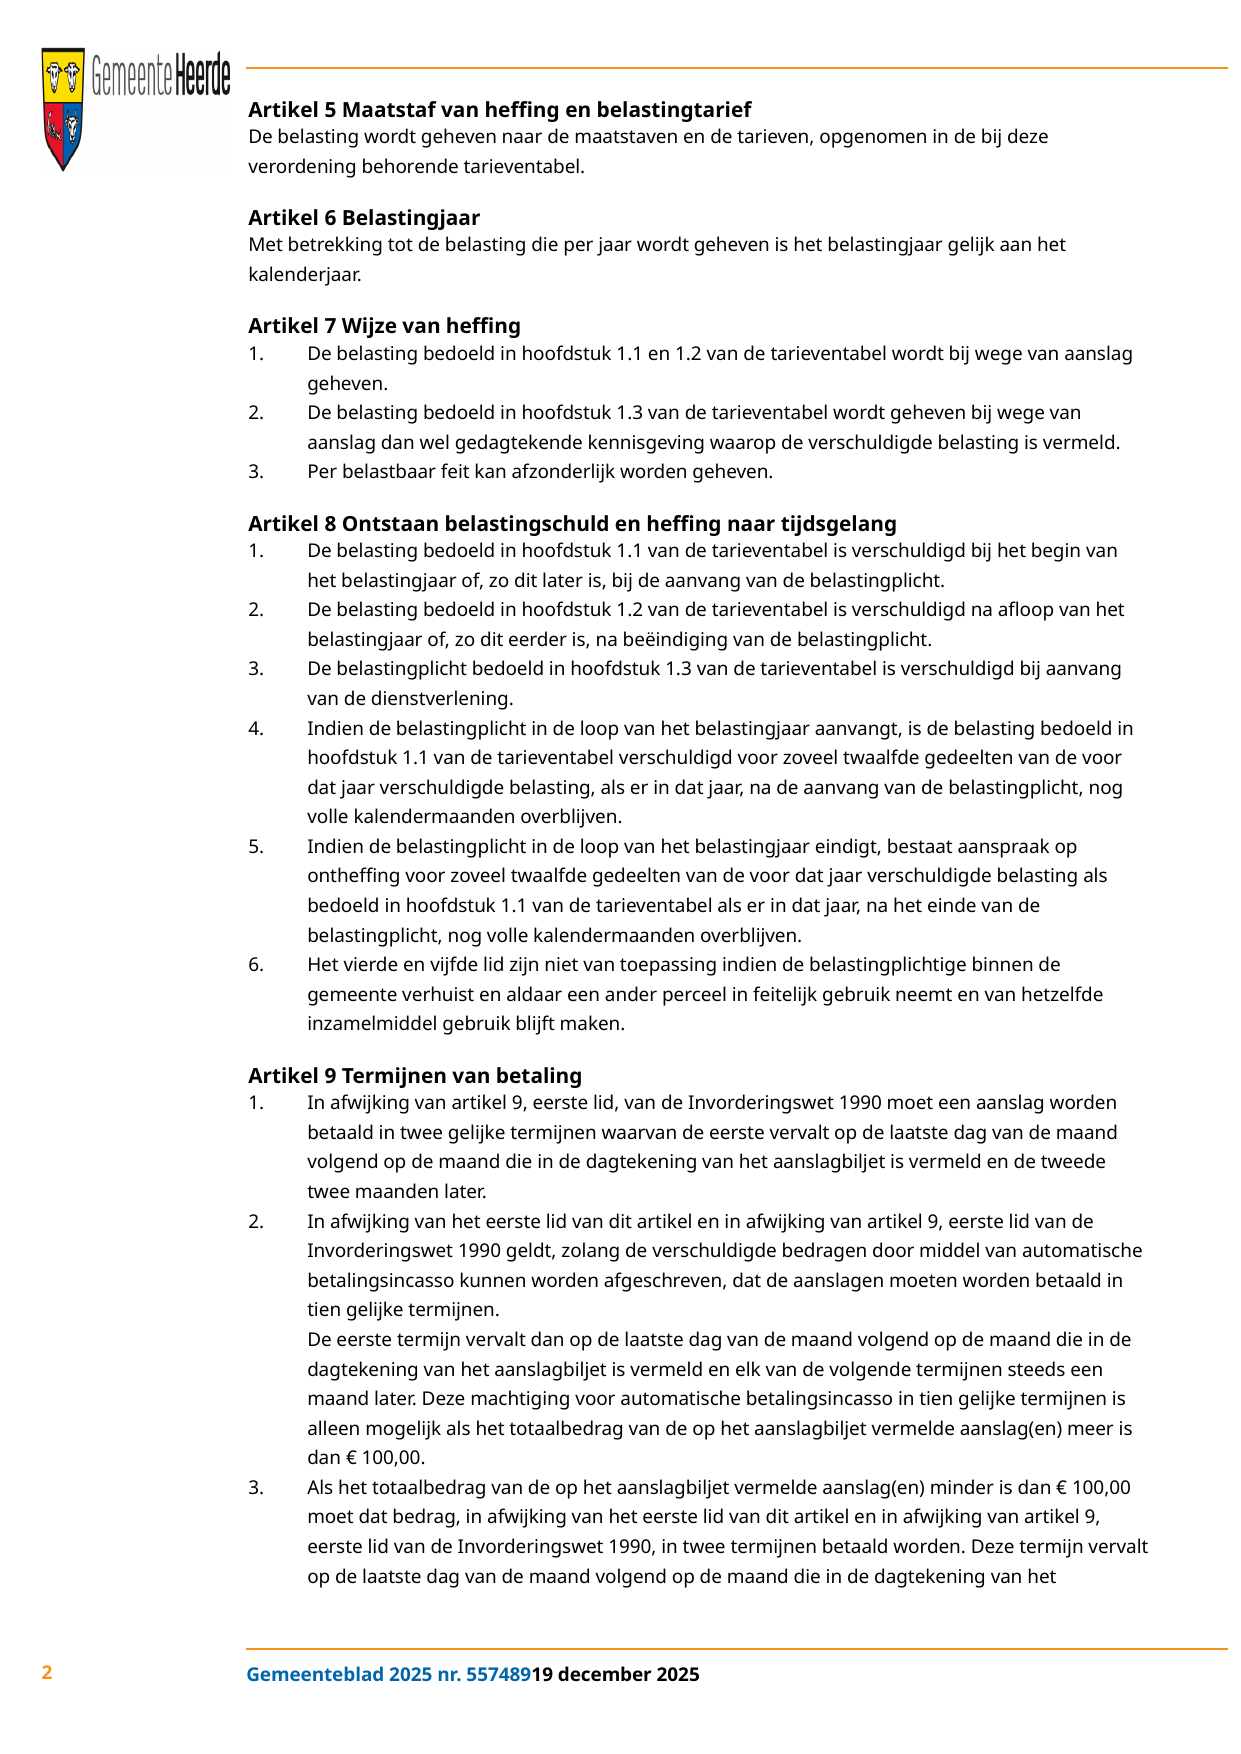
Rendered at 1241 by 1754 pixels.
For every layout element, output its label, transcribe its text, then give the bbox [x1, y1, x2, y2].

list Per belastbaar feit kan afzonderlijk worden geheven. [248, 458, 1152, 484]
text Met betrekking tot de belasting die per jaar wordt geheven is het belastingjaar gelijk aan het kalenderjaar. [248, 232, 1152, 287]
list De belasting bedoeld in hoofdstuk 1.3 van de tarieventabel wordt geheven bij wege van aanslag dan wel gedagtekende kennisgeving waarop de verschuldigde belasting is vermeld. [248, 399, 1152, 454]
list De belasting bedoeld in hoofdstuk 1.1 en 1.2 van de tarieventabel wordt bij wege van aanslag geheven. [248, 340, 1152, 395]
list De belastingplicht bedoeld in hoofdstuk 1.3 van de tarieventabel is verschuldigd bij aanvang van de dienstverlening. [248, 656, 1152, 711]
text Artikel 7 Wijze van heffing [248, 312, 1152, 340]
list Indien de belastingplicht in de loop van het belastingjaar aanvangt, is de belasting bedoeld in hoofdstuk 1.1 van de tarieventabel verschuldigd voor zoveel twaalfde gedeelten van de voor dat jaar verschuldigde belasting, als er in dat jaar, na de aanvang van de belastingplicht, nog volle kalendermaanden overblijven. [248, 715, 1152, 829]
text Artikel 8 Ontstaan belastingschuld en heffing naar tijdsgelang [248, 509, 1152, 537]
list De belasting bedoeld in hoofdstuk 1.1 van de tarieventabel is verschuldigd bij het begin van het belastingjaar of, zo dit later is, bij de aanvang van de belastingplicht. [248, 537, 1152, 593]
list In afwijking van artikel 9, eerste lid, van de Invorderingswet 1990 moet een aanslag worden betaald in twee gelijke termijnen waarvan de eerste vervalt op de laatste dag van de maand volgend op de maand die in de dagtekening van het aanslagbiljet is vermeld en de tweede twee maanden later. [248, 1089, 1152, 1204]
picture [41, 47, 231, 172]
list Indien de belastingplicht in de loop van het belastingjaar eindigt, bestaat aanspraak op ontheffing voor zoveel twaalfde gedeelten van de voor dat jaar verschuldigde belasting als bedoeld in hoofdstuk 1.1 van de tarieventabel als er in dat jaar, na het einde van de belastingplicht, nog volle kalendermaanden overblijven. [248, 833, 1152, 948]
text Artikel 9 Termijnen van betaling [248, 1061, 1152, 1089]
text De belasting wordt geheven naar de maatstaven en de tarieven, opgenomen in de bij deze verordening behorende tarieventabel. [248, 123, 1152, 178]
list Het vierde en vijfde lid zijn niet van toepassing indien de belastingplichtige binnen de gemeente verhuist en aldaar een ander perceel in feitelijk gebruik neemt en van hetzelfde inzamelmiddel gebruik blijft maken. [248, 951, 1152, 1036]
text Artikel 6 Belastingjaar [248, 203, 1152, 232]
list Als het totaalbedrag van de op het aanslagbiljet vermelde aanslag(en) minder is dan € 100,00 moet dat bedrag, in afwijking van het eerste lid van dit artikel en in afwijking van artikel 9, eerste lid van de Invorderingswet 1990, in twee termijnen betaald worden. Deze termijn vervalt op de laatste dag van de maand volgend op de maand die in de dagtekening van het [248, 1474, 1152, 1588]
list De eerste termijn vervalt dan op de laatste dag van de maand volgend op de maand die in de dagtekening van het aanslagbiljet is vermeld en elk van de volgende termijnen steeds een maand later. Deze machtiging voor automatische betalingsincasso in tien gelijke termijnen is alleen mogelijk als het totaalbedrag van de op het aanslagbiljet vermelde aanslag(en) meer is dan € 100,00. [248, 1326, 1152, 1470]
list In afwijking van het eerste lid van dit artikel en in afwijking van artikel 9, eerste lid van de Invorderingswet 1990 geldt, zolang de verschuldigde bedragen door middel van automatische betalingsincasso kunnen worden afgeschreven, dat de aanslagen moeten worden betaald in tien gelijke termijnen. [248, 1208, 1152, 1322]
text Artikel 5 Maatstaf van heffing en belastingtarief [248, 95, 1152, 123]
list De belasting bedoeld in hoofdstuk 1.2 van de tarieventabel is verschuldigd na afloop van het belastingjaar of, zo dit eerder is, na beëindiging van de belastingplicht. [248, 596, 1152, 652]
